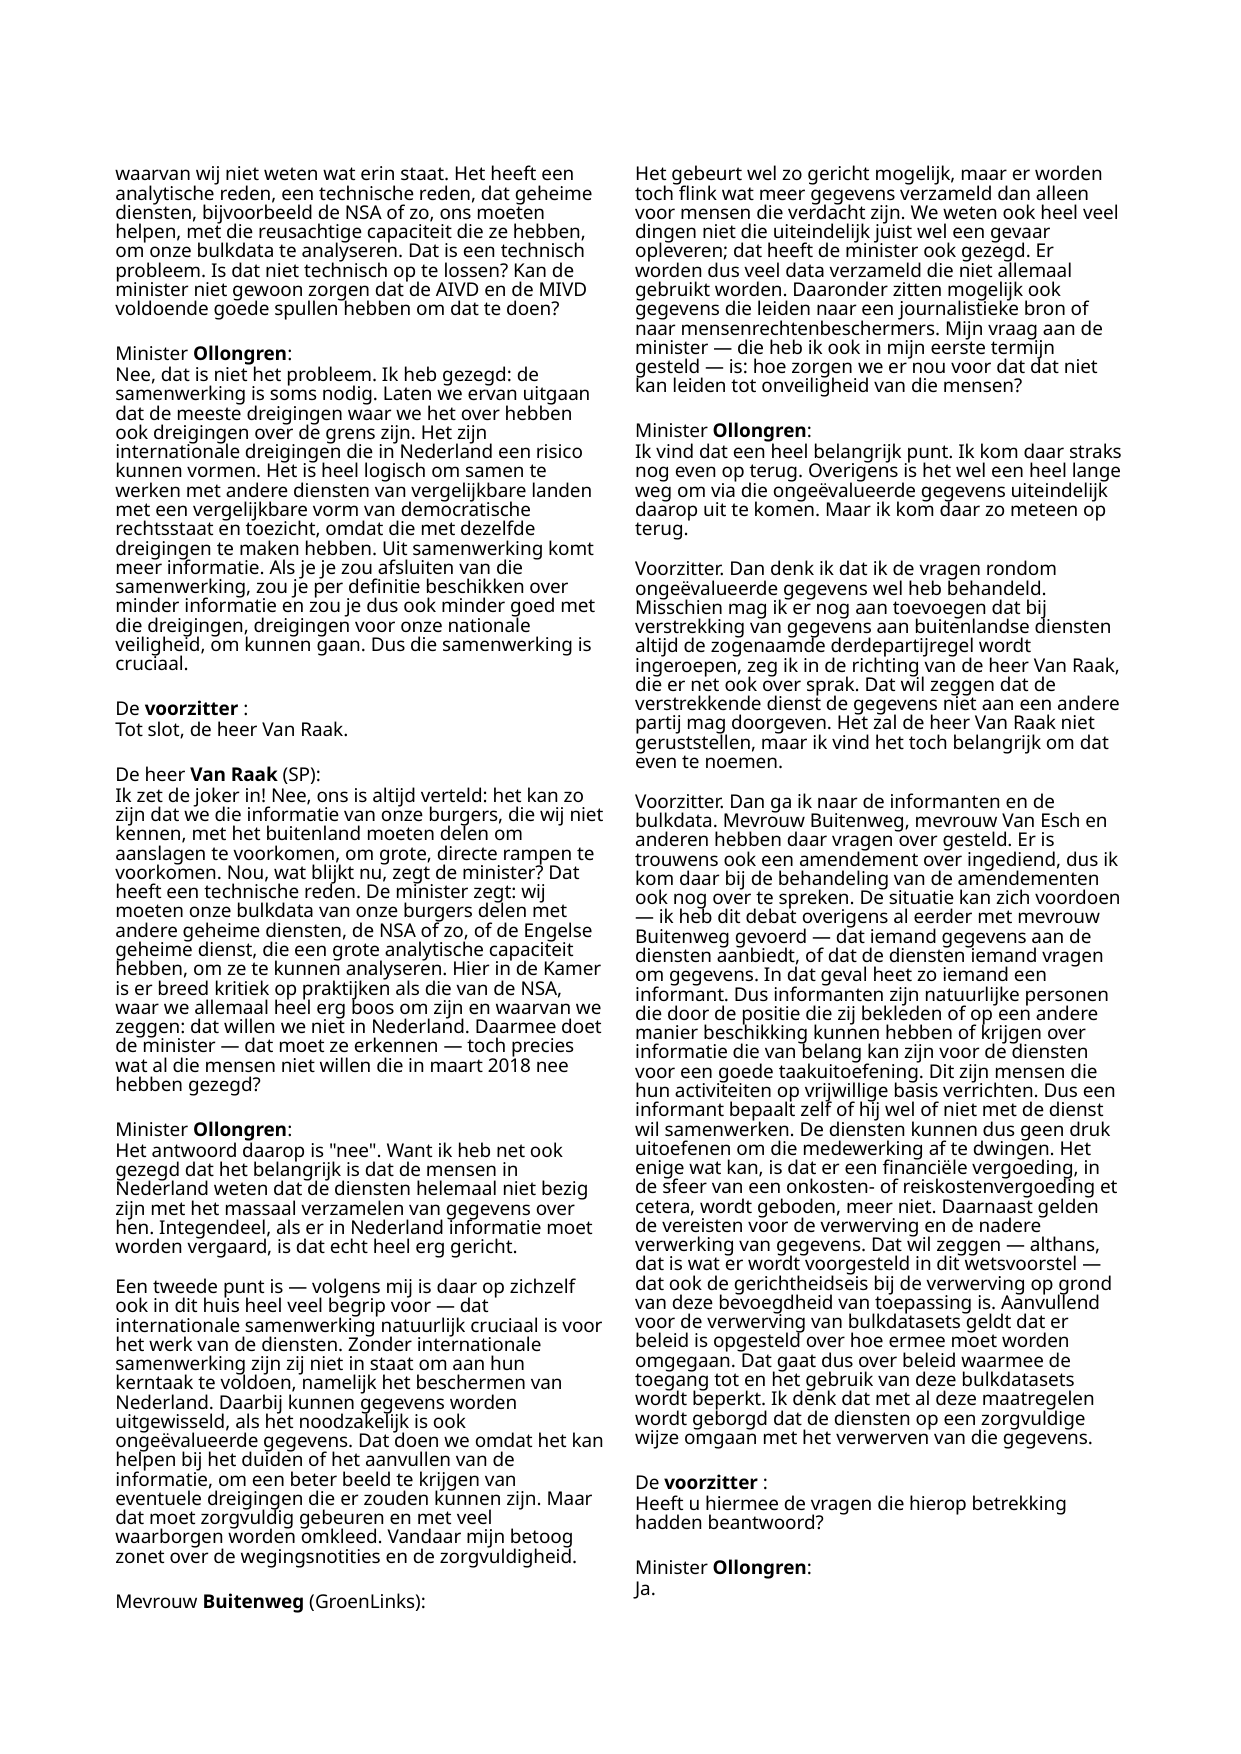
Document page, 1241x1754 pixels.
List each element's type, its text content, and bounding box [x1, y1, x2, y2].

text Ja. [635, 1580, 1125, 1599]
text Mevrouw Buitenweg (GroenLinks): [115, 1588, 605, 1614]
text Voorzitter. Dan denk ik dat ik de vragen rondom ongeëvalueerde gegevens wel heb behandeld. Misschien mag ik er nog aan toevoegen dat bij verstrekking van gegevens aan buitenlandse diensten altijd de zogenaamde derdepartijregel wordt ingeroepen, zeg ik in de richting van de heer Van Raak, die er net ook over sprak. Dat wil zeggen dat de verstrekkende dienst de gegevens niet aan een andere partij mag doorgeven. Het zal de heer Van Raak niet geruststellen, maar ik vind het toch belangrijk om dat even te noemen. [635, 560, 1125, 772]
text Het antwoord daarop is "nee". Want ik heb net ook gezegd dat het belangrijk is dat de mensen in Nederland weten dat de diensten helemaal niet bezig zijn met het massaal verzamelen van gegevens over hen. Integendeel, als er in Nederland informatie moet worden vergaard, is dat echt heel erg gericht. [115, 1142, 605, 1257]
text Minister Ollongren: [635, 417, 1125, 443]
text Nee, dat is niet het probleem. Ik heb gezegd: de samenwerking is soms nodig. Laten we ervan uitgaan dat de meeste dreigingen waar we het over hebben ook dreigingen over de grens zijn. Het zijn internationale dreigingen die in Nederland een risico kunnen vormen. Het is heel logisch om samen te werken met andere diensten van vergelijkbare landen met een vergelijkbare vorm van democratische rechtsstaat en toezicht, omdat die met dezelfde dreigingen te maken hebben. Uit samenwerking komt meer informatie. Als je je zou afsluiten van die samenwerking, zou je per definitie beschikken over minder informatie en zou je dus ook minder goed met die dreigingen, dreigingen voor onze nationale veiligheid, om kunnen gaan. Dus die samenwerking is cruciaal. [115, 366, 605, 674]
text Het gebeurt wel zo gericht mogelijk, maar er worden toch flink wat meer gegevens verzameld dan alleen voor mensen die verdacht zijn. We weten ook heel veel dingen niet die uiteindelijk juist wel een gevaar opleveren; dat heeft de minister ook gezegd. Er worden dus veel data verzameld die niet allemaal gebruikt worden. Daaronder zitten mogelijk ook gegevens die leiden naar een journalistieke bron of naar mensenrechtenbeschermers. Mijn vraag aan de minister — die heb ik ook in mijn eerste termijn gesteld — is: hoe zorgen we er nou voor dat dat niet kan leiden tot onveiligheid van die mensen? [635, 165, 1125, 397]
text Een tweede punt is — volgens mij is daar op zichzelf ook in dit huis heel veel begrip voor — dat internationale samenwerking natuurlijk cruciaal is voor het werk van de diensten. Zonder internationale samenwerking zijn zij niet in staat om aan hun kerntaak te voldoen, namelijk het beschermen van Nederland. Daarbij kunnen gegevens worden uitgewisseld, als het noodzakelijk is ook ongeëvalueerde gegevens. Dat doen we omdat het kan helpen bij het duiden of het aanvullen van de informatie, om een beter beeld te krijgen van eventuele dreigingen die er zouden kunnen zijn. Maar dat moet zorgvuldig gebeuren en met veel waarborgen worden omkleed. Vandaar mijn betoog zonet over de wegingsnotities en de zorgvuldigheid. [115, 1278, 605, 1567]
text Voorzitter. Dan ga ik naar de informanten en de bulkdata. Mevrouw Buitenweg, mevrouw Van Esch en anderen hebben daar vragen over gesteld. Er is trouwens ook een amendement over ingediend, dus ik kom daar bij de behandeling van de amendementen ook nog over te spreken. De situatie kan zich voordoen — ik heb dit debat overigens al eerder met mevrouw Buitenweg gevoerd — dat iemand gegevens aan de diensten aanbiedt, of dat de diensten iemand vragen om gegevens. In dat geval heet zo iemand een informant. Dus informanten zijn natuurlijke personen die door de positie die zij bekleden of op een andere manier beschikking kunnen hebben of krijgen over informatie die van belang kan zijn voor de diensten voor een goede taakuitoefening. Dit zijn mensen die hun activiteiten op vrijwillige basis verrichten. Dus een informant bepaalt zelf of hij wel of niet met de dienst wil samenwerken. De diensten kunnen dus geen druk uitoefenen om die medewerking af te dwingen. Het enige wat kan, is dat er een financiële vergoeding, in de sfeer van een onkosten- of reiskostenvergoeding et cetera, wordt geboden, meer niet. Daarnaast gelden de vereisten voor de verwerving en de nadere verwerking van gegevens. Dat wil zeggen — althans, dat is wat er wordt voorgesteld in dit wetsvoorstel — dat ook de gerichtheidseis bij de verwerving op grond van deze bevoegdheid van toepassing is. Aanvullend voor de verwerving van bulkdatasets geldt dat er beleid is opgesteld over hoe ermee moet worden omgegaan. Dat gaat dus over beleid waarmee de toegang tot en het gebruik van deze bulkdatasets wordt beperkt. Ik denk dat met al deze maatregelen wordt geborgd dat de diensten op een zorgvuldige wijze omgaan met het verwerven van die gegevens. [635, 793, 1125, 1448]
text De voorzitter : [635, 1469, 1125, 1495]
text Tot slot, de heer Van Raak. [115, 721, 605, 740]
text Minister Ollongren: [635, 1554, 1125, 1580]
text Heeft u hiermee de vragen die hierop betrekking hadden beantwoord? [635, 1495, 1125, 1533]
text Ik zet de joker in! Nee, ons is altijd verteld: het kan zo zijn dat we die informatie van onze burgers, die wij niet kennen, met het buitenland moeten delen om aanslagen te voorkomen, om grote, directe rampen te voorkomen. Nou, wat blijkt nu, zegt de minister? Dat heeft een technische reden. De minister zegt: wij moeten onze bulkdata van onze burgers delen met andere geheime diensten, de NSA of zo, of de Engelse geheime dienst, die een grote analytische capaciteit hebben, om ze te kunnen analyseren. Hier in de Kamer is er breed kritiek op praktijken als die van de NSA, waar we allemaal heel erg boos om zijn en waarvan we zeggen: dat willen we niet in Nederland. Daarmee doet de minister — dat moet ze erkennen — toch precies wat al die mensen niet willen die in maart 2018 nee hebben gezegd? [115, 787, 605, 1095]
text Minister Ollongren: [115, 340, 605, 366]
text Minister Ollongren: [115, 1116, 605, 1142]
text De voorzitter : [115, 695, 605, 721]
text De heer Van Raak (SP): [115, 761, 605, 787]
text Ik vind dat een heel belangrijk punt. Ik kom daar straks nog even op terug. Overigens is het wel een heel lange weg om via die ongeëvalueerde gegevens uiteindelijk daarop uit te komen. Maar ik kom daar zo meteen op terug. [635, 443, 1125, 539]
text waarvan wij niet weten wat erin staat. Het heeft een analytische reden, een technische reden, dat geheime diensten, bijvoorbeeld de NSA of zo, ons moeten helpen, met die reusachtige capaciteit die ze hebben, om onze bulkdata te analyseren. Dat is een technisch probleem. Is dat niet technisch op te lossen? Kan de minister niet gewoon zorgen dat de AIVD en de MIVD voldoende goede spullen hebben om dat te doen? [115, 165, 605, 319]
